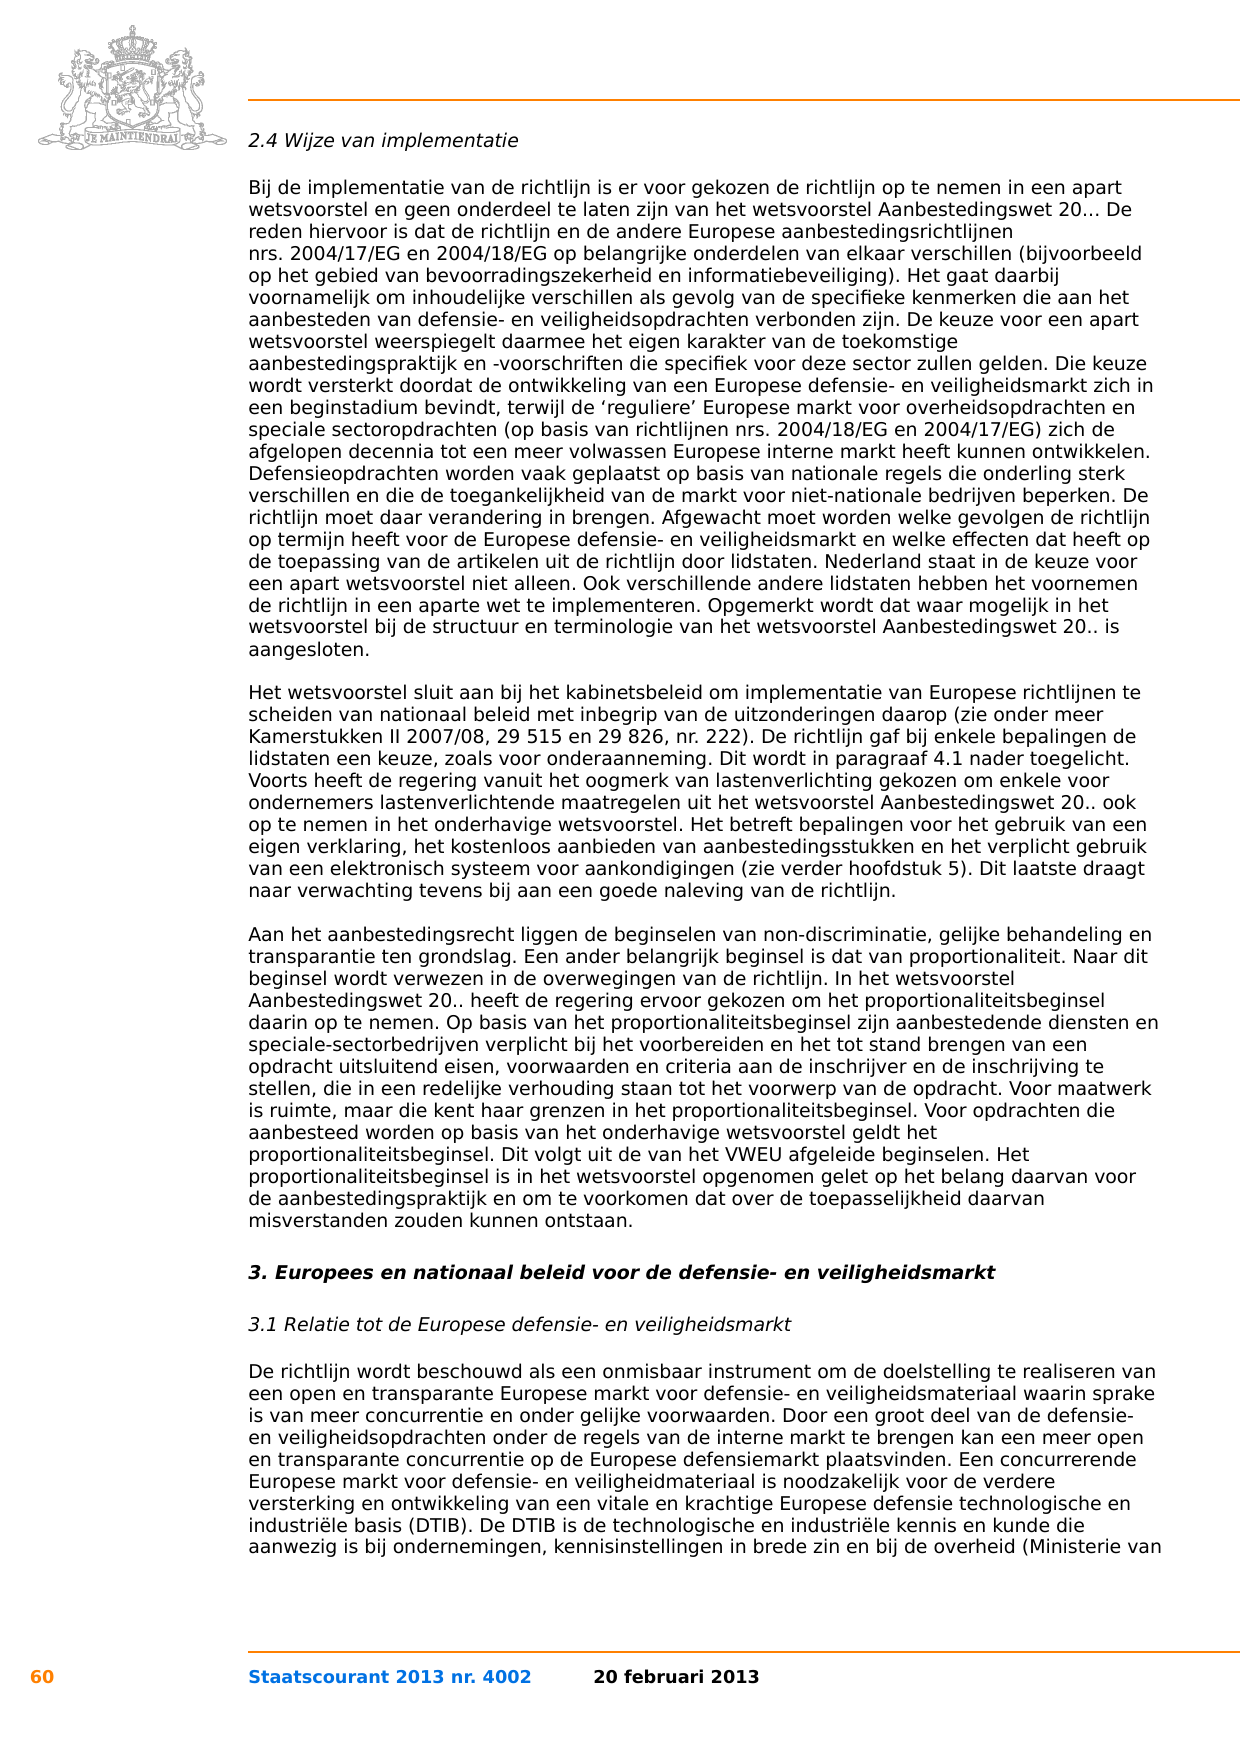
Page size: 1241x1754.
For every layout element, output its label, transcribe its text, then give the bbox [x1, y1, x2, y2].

subtitle 3.1 Relatie tot de Europese defensie- en veiligheidsmarkt [248, 1314, 1163, 1336]
text Het wetsvoorstel sluit aan bij het kabinetsbeleid om implementatie van Europese richtlijnen te scheiden van nationaal beleid met inbegrip van de uitzonderingen daarop (zie onder meer Kamerstukken II 2007/08, 29 515 en 29 826, nr. 222). De richtlijn gaf bij enkele bepalingen de lidstaten een keuze, zoals voor onderaanneming. Dit wordt in paragraaf 4.1 nader toegelicht. Voorts heeft de regering vanuit het oogmerk van lastenverlichting gekozen om enkele voor ondernemers lastenverlichtende maatregelen uit het wetsvoorstel Aanbestedingswet 20.. ook op te nemen in het onderhavige wetsvoorstel. Het betreft bepalingen voor het gebruik van een eigen verklaring, het kostenloos aanbieden van aanbestedingsstukken en het verplicht gebruik van een elektronisch systeem voor aankondigingen (zie verder hoofdstuk 5). Dit laatste draagt naar verwachting tevens bij aan een goede naleving van de richtlijn. [248, 682, 1163, 902]
subtitle 3. Europees en nationaal beleid voor de defensie- en veiligheidsmarkt [248, 1262, 1163, 1284]
picture [38, 25, 227, 150]
text De richtlijn wordt beschouwd als een onmisbaar instrument om de doelstelling te realiseren van een open en transparante Europese markt voor defensie- en veiligheidsmateriaal waarin sprake is van meer concurrentie en onder gelijke voorwaarden. Door een groot deel van de defensie- en veiligheidsopdrachten onder de regels van de interne markt te brengen kan een meer open en transparante concurrentie op de Europese defensiemarkt plaatsvinden. Een concurrerende Europese markt voor defensie- en veiligheidmateriaal is noodzakelijk voor de verdere versterking en ontwikkeling van een vitale en krachtige Europese defensie technologische en industriële basis (DTIB). De DTIB is de technologische en industriële kennis en kunde die aanwezig is bij ondernemingen, kennisinstellingen in brede zin en bij de overheid (Ministerie van [248, 1361, 1163, 1558]
text Bij de implementatie van de richtlijn is er voor gekozen de richtlijn op te nemen in een apart wetsvoorstel en geen onderdeel te laten zijn van het wetsvoorstel Aanbestedingswet 20... De reden hiervoor is dat de richtlijn en de andere Europese aanbestedingsrichtlijnen nrs. 2004/17/EG en 2004/18/EG op belangrijke onderdelen van elkaar verschillen (bijvoorbeeld op het gebied van bevoorradingszekerheid en informatiebeveiliging). Het gaat daarbij voornamelijk om inhoudelijke verschillen als gevolg van de specifieke kenmerken die aan het aanbesteden van defensie- en veiligheidsopdrachten verbonden zijn. De keuze voor een apart wetsvoorstel weerspiegelt daarmee het eigen karakter van de toekomstige aanbestedingspraktijk en -voorschriften die specifiek voor deze sector zullen gelden. Die keuze wordt versterkt doordat de ontwikkeling van een Europese defensie- en veiligheidsmarkt zich in een beginstadium bevindt, terwijl de ‘reguliere’ Europese markt voor overheidsopdrachten en speciale sectoropdrachten (op basis van richtlijnen nrs. 2004/18/EG en 2004/17/EG) zich de afgelopen decennia tot een meer volwassen Europese interne markt heeft kunnen ontwikkelen. Defensieopdrachten worden vaak geplaatst op basis van nationale regels die onderling sterk verschillen en die de toegankelijkheid van de markt voor niet-nationale bedrijven beperken. De richtlijn moet daar verandering in brengen. Afgewacht moet worden welke gevolgen de richtlijn op termijn heeft voor de Europese defensie- en veiligheidsmarkt en welke effecten dat heeft op de toepassing van de artikelen uit de richtlijn door lidstaten. Nederland staat in de keuze voor een apart wetsvoorstel niet alleen. Ook verschillende andere lidstaten hebben het voornemen de richtlijn in een aparte wet te implementeren. Opgemerkt wordt dat waar mogelijk in het wetsvoorstel bij de structuur en terminologie van het wetsvoorstel Aanbestedingswet 20.. is aangesloten. [248, 177, 1163, 660]
subtitle 2.4 Wijze van implementatie [248, 130, 1163, 152]
text Aan het aanbestedingsrecht liggen de beginselen van non-discriminatie, gelijke behandeling en transparantie ten grondslag. Een ander belangrijk beginsel is dat van proportionaliteit. Naar dit beginsel wordt verwezen in de overwegingen van de richtlijn. In het wetsvoorstel Aanbestedingswet 20.. heeft de regering ervoor gekozen om het proportionaliteitsbeginsel daarin op te nemen. Op basis van het proportionaliteitsbeginsel zijn aanbestedende diensten en speciale-sectorbedrijven verplicht bij het voorbereiden en het tot stand brengen van een opdracht uitsluitend eisen, voorwaarden en criteria aan de inschrijver en de inschrijving te stellen, die in een redelijke verhouding staan tot het voorwerp van de opdracht. Voor maatwerk is ruimte, maar die kent haar grenzen in het proportionaliteitsbeginsel. Voor opdrachten die aanbesteed worden op basis van het onderhavige wetsvoorstel geldt het proportionaliteitsbeginsel. Dit volgt uit de van het VWEU afgeleide beginselen. Het proportionaliteitsbeginsel is in het wetsvoorstel opgenomen gelet op het belang daarvan voor de aanbestedingspraktijk en om te voorkomen dat over de toepasselijkheid daarvan misverstanden zouden kunnen ontstaan. [248, 924, 1163, 1232]
